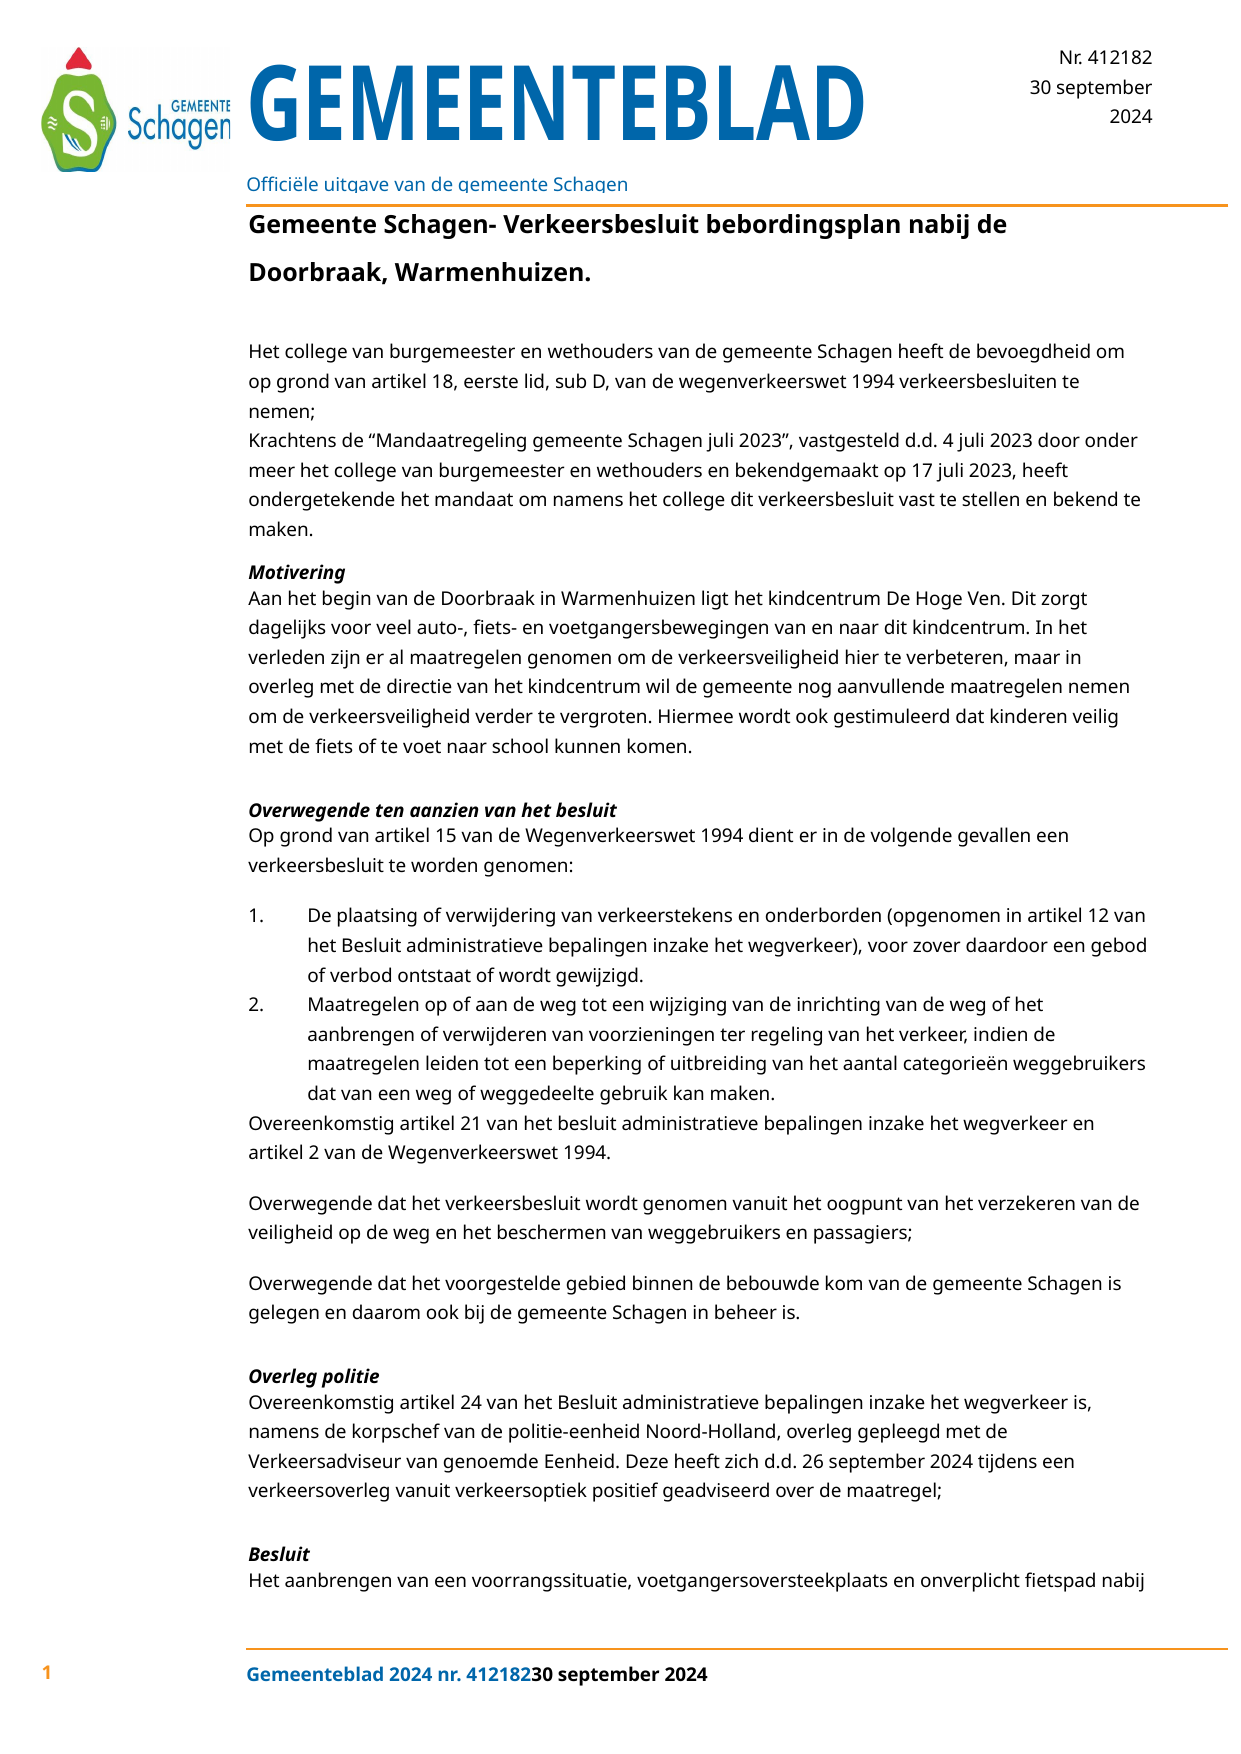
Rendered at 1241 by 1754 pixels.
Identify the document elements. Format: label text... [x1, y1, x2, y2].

text Gemeente Schagen- Verkeersbesluit bebordingsplan nabij de Doorbraak, Warmenhuizen. [248, 207, 1152, 288]
text Krachtens de “Mandaatregeling gemeente Schagen juli 2023”, vastgesteld d.d. 4 juli 2023 door onder meer het college van burgemeester en wethouders en bekendgemaakt op 17 juli 2023, heeft ondergetekende het mandaat om namens het college dit verkeersbesluit vast te stellen en bekend te maken. [248, 427, 1152, 542]
list Maatregelen op of aan de weg tot een wijziging van de inrichting van de weg of het aanbrengen of verwijderen van voorzieningen ter regeling van het verkeer, indien de maatregelen leiden tot een beperking of uitbreiding van het aantal categorieën weggebruikers dat van een weg of weggedeelte gebruik kan maken. [248, 991, 1152, 1106]
text Overwegende ten aanzien van het besluit [248, 797, 1152, 823]
text Overeenkomstig artikel 24 van het Besluit administratieve bepalingen inzake het wegverkeer is, namens de korpschef van de politie-eenheid Noord-Holland, overleg gepleegd met de Verkeersadviseur van genoemde Eenheid. Deze heeft zich d.d. 26 september 2024 tijdens een verkeersoverleg vanuit verkeersoptiek positief geadviseerd over de maatregel; [248, 1389, 1152, 1503]
text Overleg politie [248, 1363, 1152, 1389]
text Overwegende dat het verkeersbesluit wordt genomen vanuit het oogpunt van het verzekeren van de veiligheid op de weg en het beschermen van weggebruikers en passagiers; [248, 1190, 1152, 1245]
text Het aanbrengen van een voorrangssituatie, voetgangersoversteekplaats en onverplicht fietspad nabij [248, 1567, 1152, 1593]
text Motivering [248, 559, 1152, 585]
text Overeenkomstig artikel 21 van het besluit administratieve bepalingen inzake het wegverkeer en artikel 2 van de Wegenverkeerswet 1994. [248, 1110, 1152, 1165]
picture [41, 47, 231, 172]
list De plaatsing of verwijdering van verkeerstekens en onderborden (opgenomen in artikel 12 van het Besluit administratieve bepalingen inzake het wegverkeer), voor zover daardoor een gebod of verbod ontstaat of wordt gewijzigd. [248, 903, 1152, 987]
text Overwegende dat het voorgestelde gebied binnen de bebouwde kom van de gemeente Schagen is gelegen en daarom ook bij de gemeente Schagen in beheer is. [248, 1270, 1152, 1325]
text Op grond van artikel 15 van de Wegenverkeerswet 1994 dient er in de volgende gevallen een verkeersbesluit te worden genomen: [248, 823, 1152, 878]
text Het college van burgemeester en wethouders van de gemeente Schagen heeft de bevoegdheid om op grond van artikel 18, eerste lid, sub D, van de wegenverkeerswet 1994 verkeersbesluiten te nemen; [248, 339, 1152, 423]
text Aan het begin van de Doorbraak in Warmenhuizen ligt het kindcentrum De Hoge Ven. Dit zorgt dagelijks voor veel auto-, fiets- en voetgangersbewegingen van en naar dit kindcentrum. In het verleden zijn er al maatregelen genomen om de verkeersveiligheid hier te verbeteren, maar in overleg met de directie van het kindcentrum wil de gemeente nog aanvullende maatregelen nemen om de verkeersveiligheid verder te vergroten. Hiermee wordt ook gestimuleerd dat kinderen veilig met de fiets of te voet naar school kunnen komen. [248, 585, 1152, 759]
text Besluit [248, 1542, 1152, 1567]
